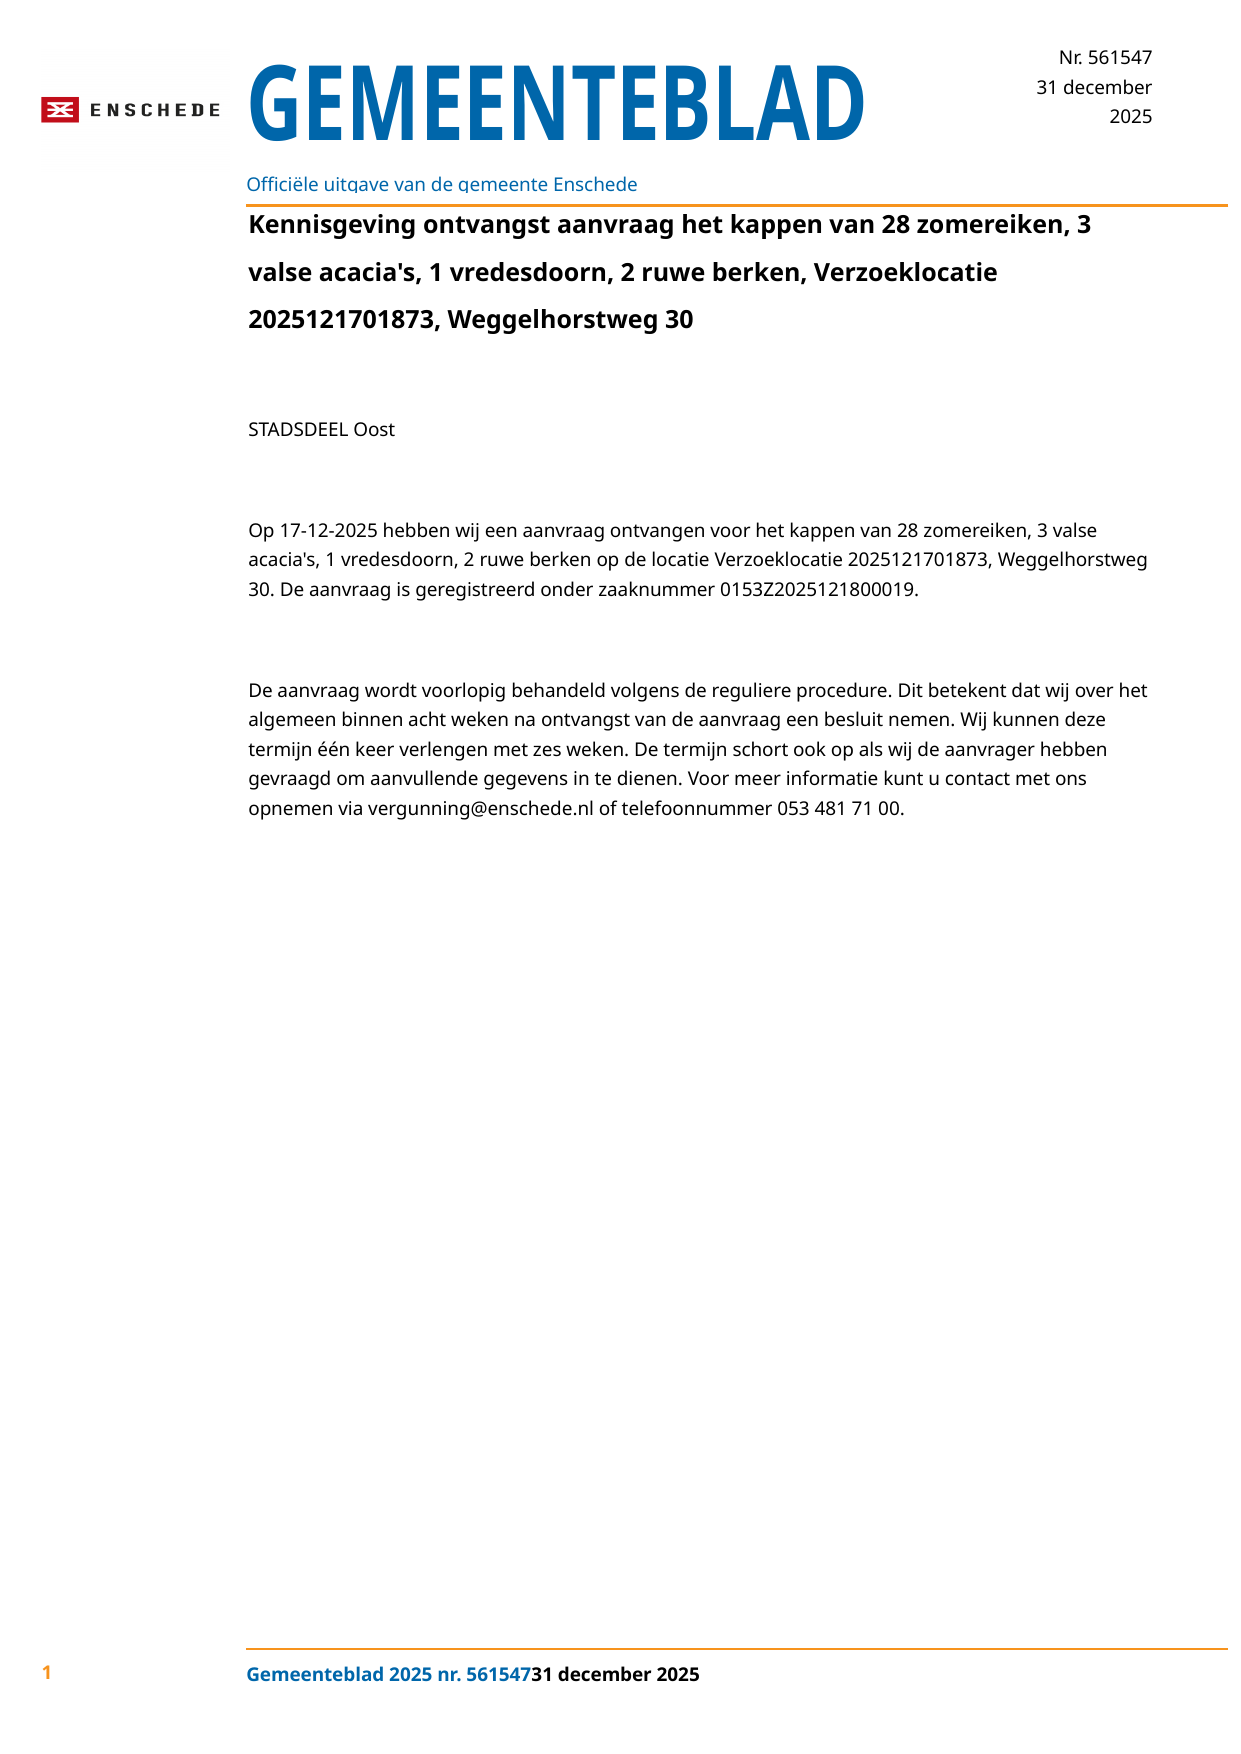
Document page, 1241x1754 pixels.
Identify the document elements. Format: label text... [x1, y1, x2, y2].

text Op 17-12-2025 hebben wij een aanvraag ontvangen voor het kappen van 28 zomereiken, 3 valse acacia's, 1 vredesdoorn, 2 ruwe berken op de locatie Verzoeklocatie 2025121701873, Weggelhorstweg 30. De aanvraag is geregistreerd onder zaaknummer 0153Z2025121800019. [248, 517, 1152, 602]
text Kennisgeving ontvangst aanvraag het kappen van 28 zomereiken, 3 valse acacia's, 1 vredesdoorn, 2 ruwe berken, Verzoeklocatie 2025121701873, Weggelhorstweg 30 [248, 207, 1152, 336]
picture [41, 47, 231, 172]
text STADSDEEL Oost [248, 416, 1152, 442]
text De aanvraag wordt voorlopig behandeld volgens de reguliere procedure. Dit betekent dat wij over het algemeen binnen acht weken na ontvangst van de aanvraag een besluit nemen. Wij kunnen deze termijn één keer verlengen met zes weken. De termijn schort ook op als wij de aanvrager hebben gevraagd om aanvullende gegevens in te dienen. Voor meer informatie kunt u contact met ons opnemen via vergunning@enschede.nl of telefoonnummer 053 481 71 00. [248, 677, 1152, 821]
